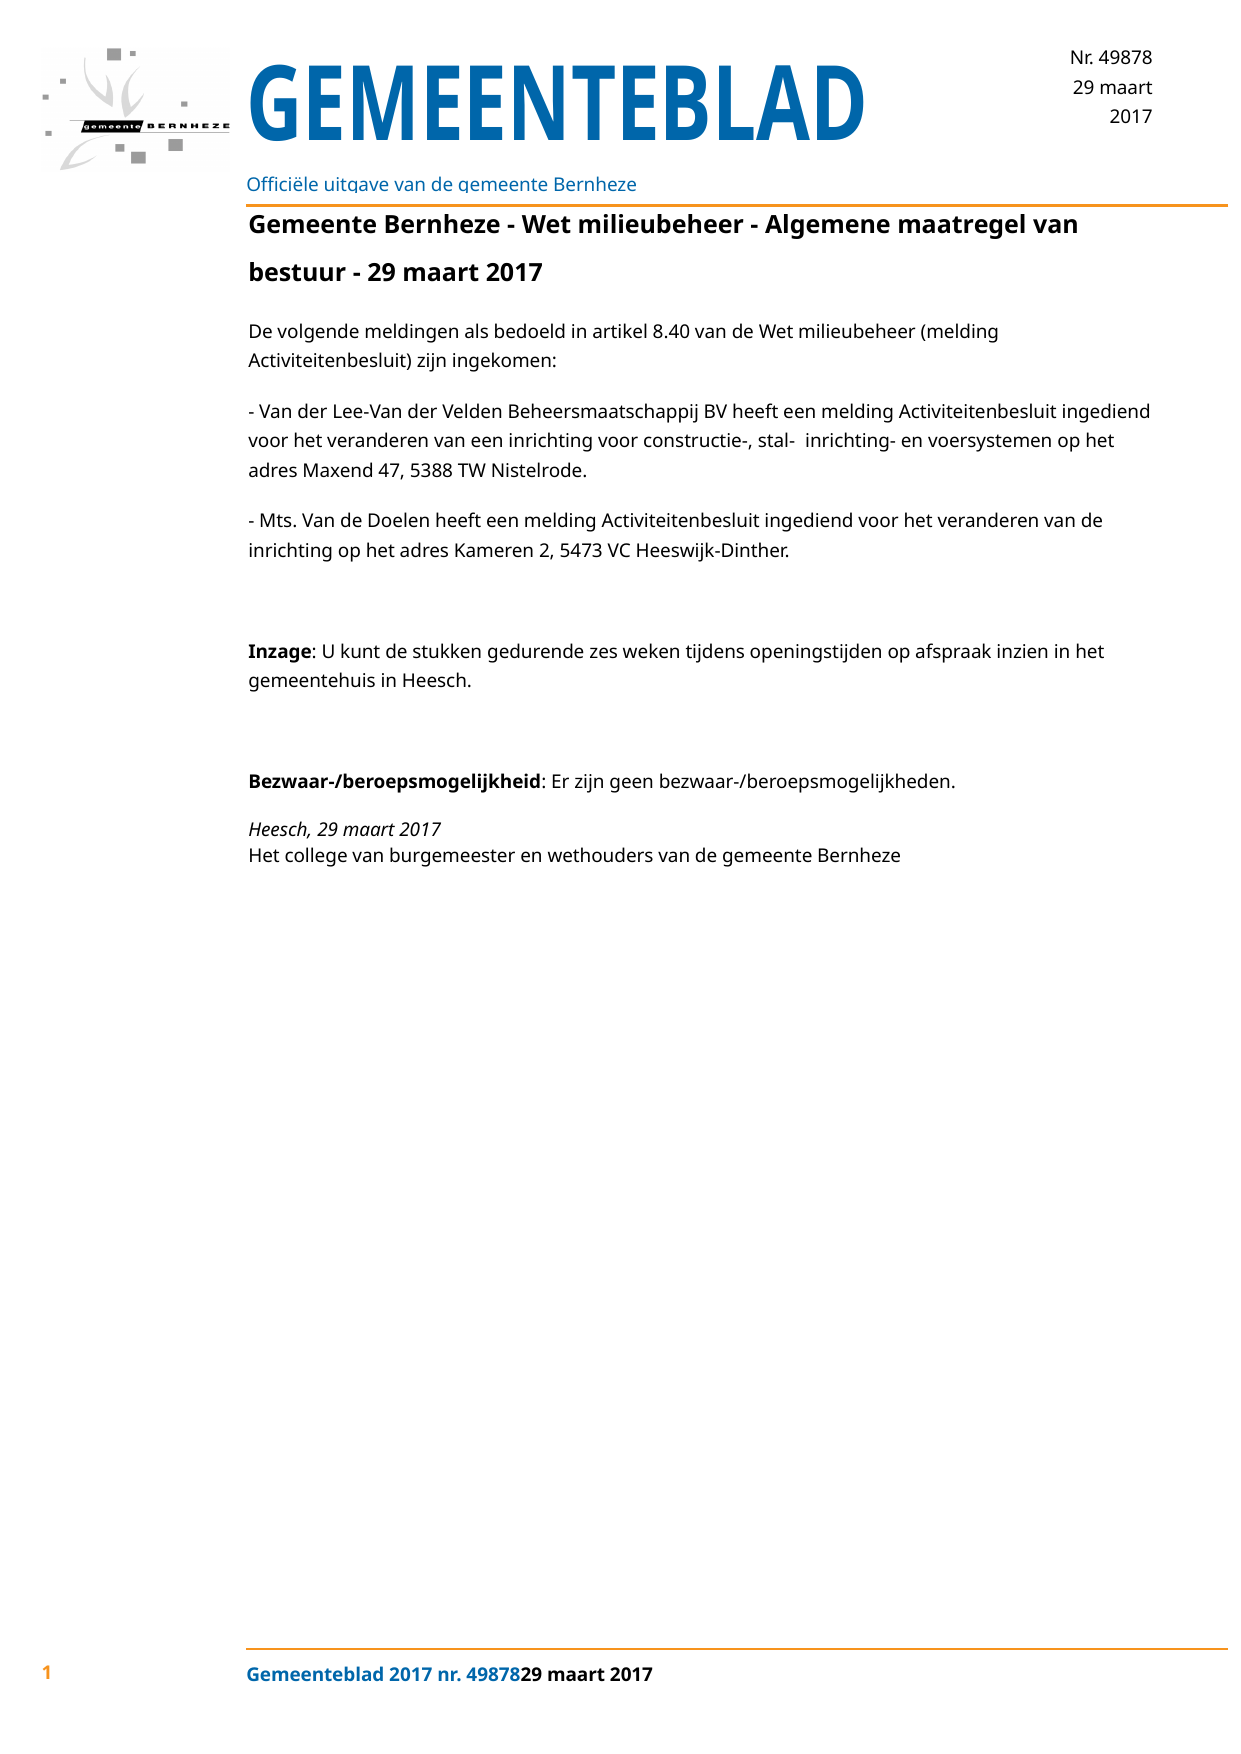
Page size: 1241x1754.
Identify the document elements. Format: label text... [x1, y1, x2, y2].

text - Van der Lee-Van der Velden Beheersmaatschappij BV heeft een melding Activiteitenbesluit ingediend voor het veranderen van een inrichting voor constructie-, stal- inrichting- en voersystemen op het adres Maxend 47, 5388 TW Nistelrode. [248, 398, 1152, 483]
text Heesch, 29 maart 2017 [248, 816, 1152, 842]
text De volgende meldingen als bedoeld in artikel 8.40 van de Wet milieubeheer (melding Activiteitenbesluit) zijn ingekomen: [248, 318, 1152, 373]
text Het college van burgemeester en wethouders van de gemeente Bernheze [248, 842, 1152, 868]
text Gemeente Bernheze - Wet milieubeheer - Algemene maatregel van bestuur - 29 maart 2017 [248, 207, 1152, 288]
picture [41, 47, 231, 172]
text - Mts. Van de Doelen heeft een melding Activiteitenbesluit ingediend voor het veranderen van de inrichting op het adres Kameren 2, 5473 VC Heeswijk-Dinther. [248, 507, 1152, 563]
text Inzage: U kunt de stukken gedurende zes weken tijdens openingstijden op afspraak inzien in het gemeentehuis in Heesch. [248, 638, 1152, 693]
text Bezwaar-/beroepsmogelijkheid: Er zijn geen bezwaar-/beroepsmogelijkheden. [248, 768, 1152, 794]
